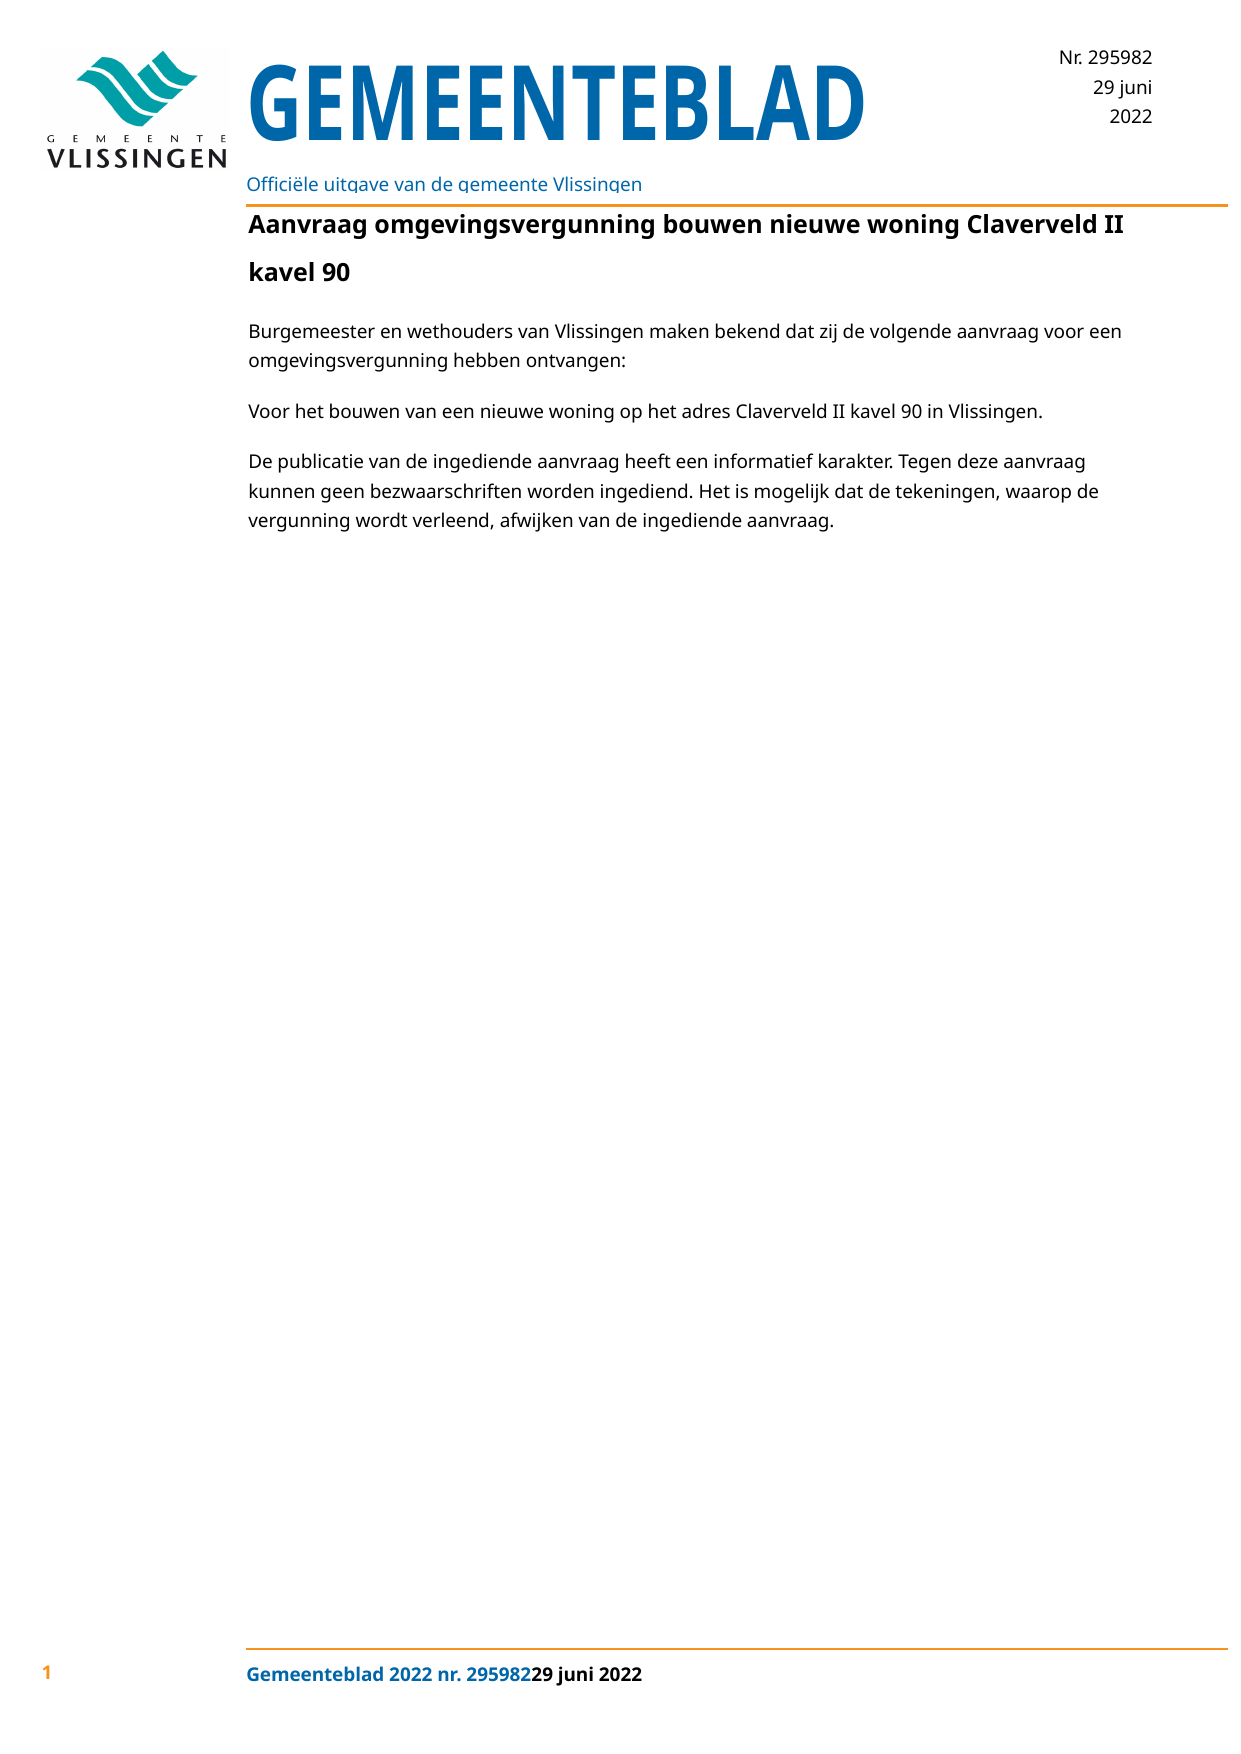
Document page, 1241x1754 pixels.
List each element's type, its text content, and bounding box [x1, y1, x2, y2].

text Aanvraag omgevingsvergunning bouwen nieuwe woning Claverveld II kavel 90 [248, 207, 1152, 288]
text Voor het bouwen van een nieuwe woning op het adres Claverveld II kavel 90 in Vlissingen. [248, 398, 1152, 424]
text Burgemeester en wethouders van Vlissingen maken bekend dat zij de volgende aanvraag voor een omgevingsvergunning hebben ontvangen: [248, 318, 1152, 373]
picture [41, 47, 231, 172]
text De publicatie van de ingediende aanvraag heeft een informatief karakter. Tegen deze aanvraag kunnen geen bezwaarschriften worden ingediend. Het is mogelijk dat de tekeningen, waarop de vergunning wordt verleend, afwijken van de ingediende aanvraag. [248, 448, 1152, 533]
